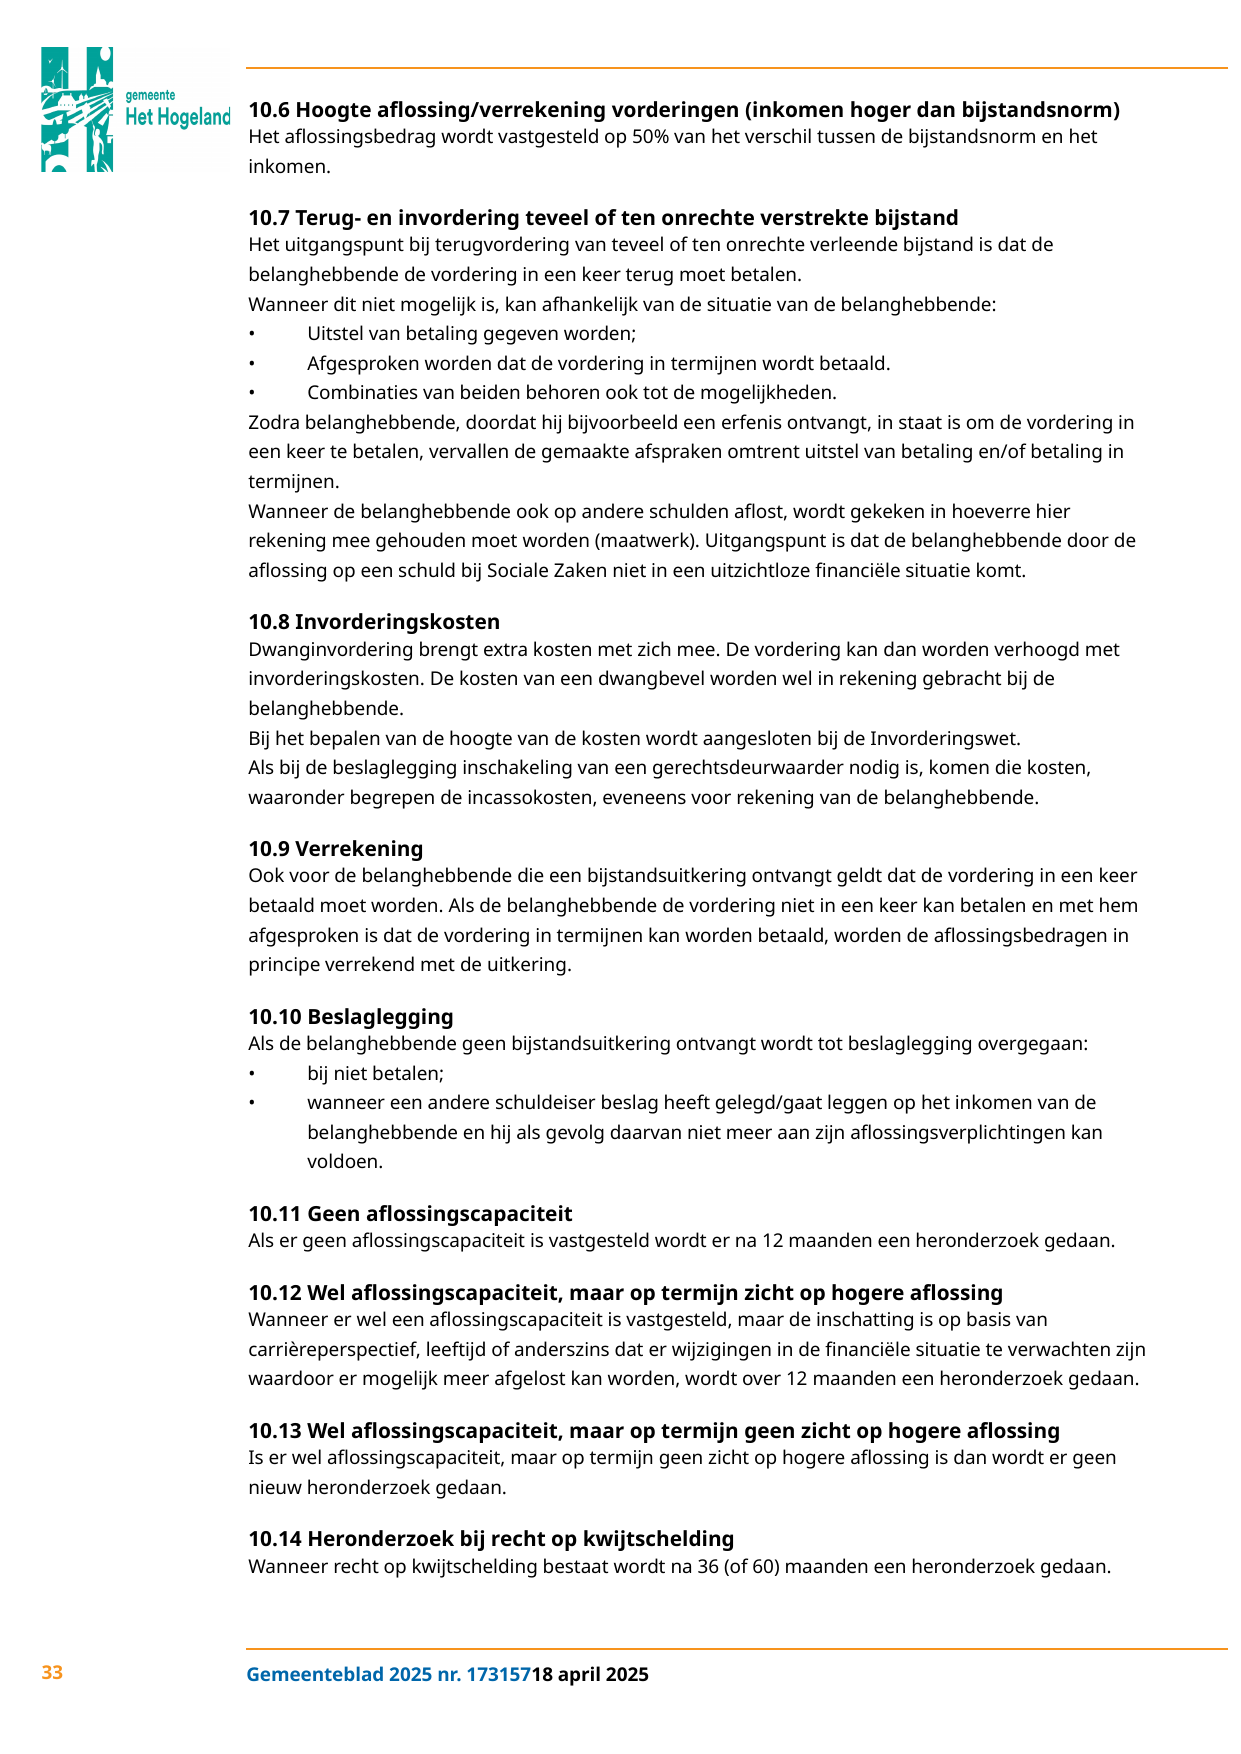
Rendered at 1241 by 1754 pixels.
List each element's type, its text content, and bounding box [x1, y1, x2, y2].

text 10.13 Wel aflossingscapaciteit, maar op termijn geen zicht op hogere aflossing [248, 1416, 1152, 1444]
text Ook voor de belanghebbende die een bijstandsuitkering ontvangt geldt dat de vordering in een keer betaald moet worden. Als de belanghebbende de vordering niet in een keer kan betalen en met hem afgesproken is dat de vordering in termijnen kan worden betaald, worden de aflossingsbedragen in principe verrekend met de uitkering. [248, 863, 1152, 977]
text 10.6 Hoogte aflossing/verrekening vorderingen (inkomen hoger dan bijstandsnorm) [248, 95, 1152, 123]
text Als er geen aflossingscapaciteit is vastgesteld wordt er na 12 maanden een heronderzoek gedaan. [248, 1227, 1152, 1253]
text Zodra belanghebbende, doordat hij bijvoorbeeld een erfenis ontvangt, in staat is om de vordering in een keer te betalen, vervallen de gemaakte afspraken omtrent uitstel van betaling en/of betaling in termijnen. [248, 409, 1152, 494]
list bij niet betalen; [248, 1060, 1152, 1086]
text 10.11 Geen aflossingscapaciteit [248, 1199, 1152, 1227]
text 10.14 Heronderzoek bij recht op kwijtschelding [248, 1524, 1152, 1553]
list Afgesproken worden dat de vordering in termijnen wordt betaald. [248, 350, 1152, 376]
text Bij het bepalen van de hoogte van de kosten wordt aangesloten bij de Invorderingswet. [248, 725, 1152, 750]
text 10.10 Beslaglegging [248, 1002, 1152, 1030]
text 10.12 Wel aflossingscapaciteit, maar op termijn zicht op hogere aflossing [248, 1278, 1152, 1306]
text 10.9 Verrekening [248, 834, 1152, 863]
text Wanneer dit niet mogelijk is, kan afhankelijk van de situatie van de belanghebbende: [248, 291, 1152, 317]
text Is er wel aflossingscapaciteit, maar op termijn geen zicht op hogere aflossing is dan wordt er geen nieuw heronderzoek gedaan. [248, 1444, 1152, 1500]
text Het uitgangspunt bij terugvordering van teveel of ten onrechte verleende bijstand is dat de belanghebbende de vordering in een keer terug moet betalen. [248, 232, 1152, 287]
text Het aflossingsbedrag wordt vastgesteld op 50% van het verschil tussen de bijstandsnorm en het inkomen. [248, 123, 1152, 178]
text Als de belanghebbende geen bijstandsuitkering ontvangt wordt tot beslaglegging overgegaan: [248, 1030, 1152, 1056]
text Als bij de beslaglegging inschakeling van een gerechtsdeurwaarder nodig is, komen die kosten, waaronder begrepen de incassokosten, eveneens voor rekening van de belanghebbende. [248, 754, 1152, 809]
list Combinaties van beiden behoren ook tot de mogelijkheden. [248, 379, 1152, 405]
text Dwanginvordering brengt extra kosten met zich mee. De vordering kan dan worden verhoogd met invorderingskosten. De kosten van een dwangbevel worden wel in rekening gebracht bij de belanghebbende. [248, 636, 1152, 721]
list Uitstel van betaling gegeven worden; [248, 320, 1152, 346]
text 10.8 Invorderingskosten [248, 607, 1152, 636]
text Wanneer recht op kwijtschelding bestaat wordt na 36 (of 60) maanden een heronderzoek gedaan. [248, 1553, 1152, 1578]
list wanneer een andere schuldeiser beslag heeft gelegd/gaat leggen op het inkomen van de belanghebbende en hij als gevolg daarvan niet meer aan zijn aflossingsverplichtingen kan voldoen. [248, 1089, 1152, 1174]
text Wanneer er wel een aflossingscapaciteit is vastgesteld, maar de inschatting is op basis van carrièreperspectief, leeftijd of anderszins dat er wijzigingen in de financiële situatie te verwachten zijn waardoor er mogelijk meer afgelost kan worden, wordt over 12 maanden een heronderzoek gedaan. [248, 1306, 1152, 1391]
text Wanneer de belanghebbende ook op andere schulden aflost, wordt gekeken in hoeverre hier rekening mee gehouden moet worden (maatwerk). Uitgangspunt is dat de belanghebbende door de aflossing op een schuld bij Sociale Zaken niet in een uitzichtloze financiële situatie komt. [248, 498, 1152, 583]
text 10.7 Terug- en invordering teveel of ten onrechte verstrekte bijstand [248, 203, 1152, 232]
picture [41, 47, 231, 172]
